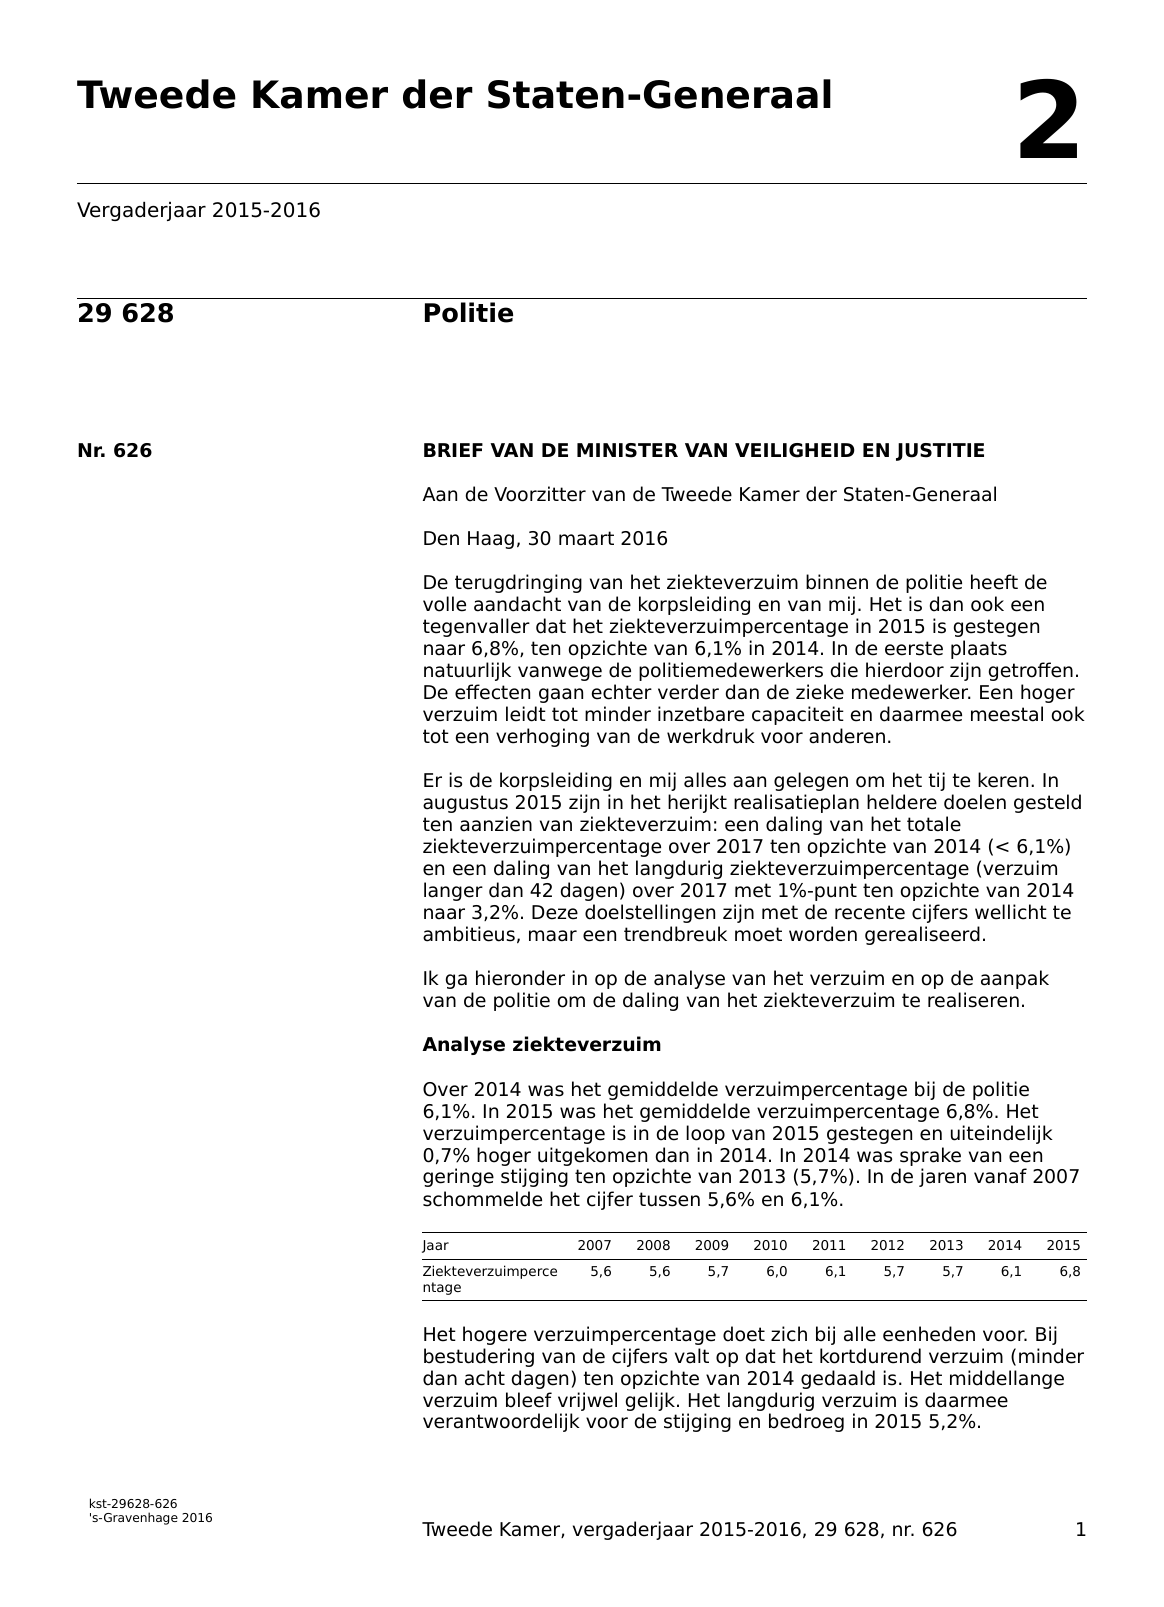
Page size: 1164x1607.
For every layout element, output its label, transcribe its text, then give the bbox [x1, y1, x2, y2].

subtitle Analyse ziekteverzuim [422, 1034, 1087, 1056]
table_cell 5,7 [911, 1260, 969, 1300]
table_header 2015 [1028, 1233, 1087, 1258]
table_header 2014 [969, 1233, 1028, 1258]
text Ik ga hieronder in op de analyse van het verzuim en op de aanpak van de politie om de daling van het ziekteverzuim te realiseren. [422, 968, 1087, 1012]
subtitle 29 628 Politie [77, 299, 1087, 329]
table_cell 5,6 [618, 1260, 676, 1300]
table_header 2008 [618, 1233, 676, 1258]
text Het hogere verzuimpercentage doet zich bij alle eenheden voor. Bij bestudering van de cijfers valt op dat het kortdurend verzuim (minder dan acht dagen) ten opzichte van 2014 gedaald is. Het middellange verzuim bleef vrijwel gelijk. Het langdurig verzuim is daarmee verantwoordelijk voor de stijging en bedroeg in 2015 5,2%. [422, 1323, 1087, 1433]
text De terugdringing van het ziekteverzuim binnen de politie heeft de volle aandacht van de korpsleiding en van mij. Het is dan ook een tegenvaller dat het ziekteverzuimpercentage in 2015 is gestegen naar 6,8%, ten opzichte van 6,1% in 2014. In de eerste plaats natuurlijk vanwege de politiemedewerkers die hierdoor zijn getroffen. De effecten gaan echter verder dan de zieke medewerker. Een hoger verzuim leidt tot minder inzetbare capaciteit en daarmee meestal ook tot een verhoging van de werkdruk voor anderen. [422, 572, 1087, 748]
table_header 2 [886, 59, 1087, 183]
table_header 2011 [794, 1233, 852, 1258]
table_cell 5,6 [559, 1260, 618, 1300]
text Den Haag, 30 maart 2016 [422, 528, 1087, 550]
table_cell 6,0 [735, 1260, 793, 1300]
table_header 2009 [676, 1233, 735, 1258]
subtitle Nr. 626 BRIEF VAN DE MINISTER VAN VEILIGHEID EN JUSTITIE [77, 440, 1087, 462]
text Over 2014 was het gemiddelde verzuimpercentage bij de politie 6,1%. In 2015 was het gemiddelde verzuimpercentage 6,8%. Het verzuimpercentage is in de loop van 2015 gestegen en uiteindelijk 0,7% hoger uitgekomen dan in 2014. In 2014 was sprake van een geringe stijging ten opzichte van 2013 (5,7%). In de jaren vanaf 2007 schommelde het cijfer tussen 5,6% en 6,1%. [422, 1078, 1087, 1210]
table_header 2012 [852, 1233, 911, 1258]
table_cell 6,8 [1028, 1260, 1087, 1300]
table_cell Vergaderjaar 2015-2016 [77, 184, 1087, 298]
table_header 2013 [911, 1233, 969, 1258]
table_header Jaar [422, 1233, 559, 1258]
table_header Tweede Kamer der Staten-Generaal [77, 59, 886, 183]
table_header 2010 [735, 1233, 793, 1258]
text kst-29628-626 [88, 1497, 323, 1511]
table_cell Ziekteverzuimpercentage [422, 1260, 559, 1300]
table_cell 6,1 [794, 1260, 852, 1300]
table_header 2007 [559, 1233, 618, 1258]
table_cell 5,7 [676, 1260, 735, 1300]
text Aan de Voorzitter van de Tweede Kamer der Staten-Generaal [422, 484, 1087, 506]
table_cell 5,7 [852, 1260, 911, 1300]
table_cell 6,1 [969, 1260, 1028, 1300]
text 's-Gravenhage 2016 [88, 1511, 323, 1525]
text Er is de korpsleiding en mij alles aan gelegen om het tij te keren. In augustus 2015 zijn in het herijkt realisatieplan heldere doelen gesteld ten aanzien van ziekteverzuim: een daling van het totale ziekteverzuimpercentage over 2017 ten opzichte van 2014 (< 6,1%) en een daling van het langdurig ziekteverzuimpercentage (verzuim langer dan 42 dagen) over 2017 met 1%-punt ten opzichte van 2014 naar 3,2%. Deze doelstellingen zijn met de recente cijfers wellicht te ambitieus, maar een trendbreuk moet worden gerealiseerd. [422, 770, 1087, 946]
